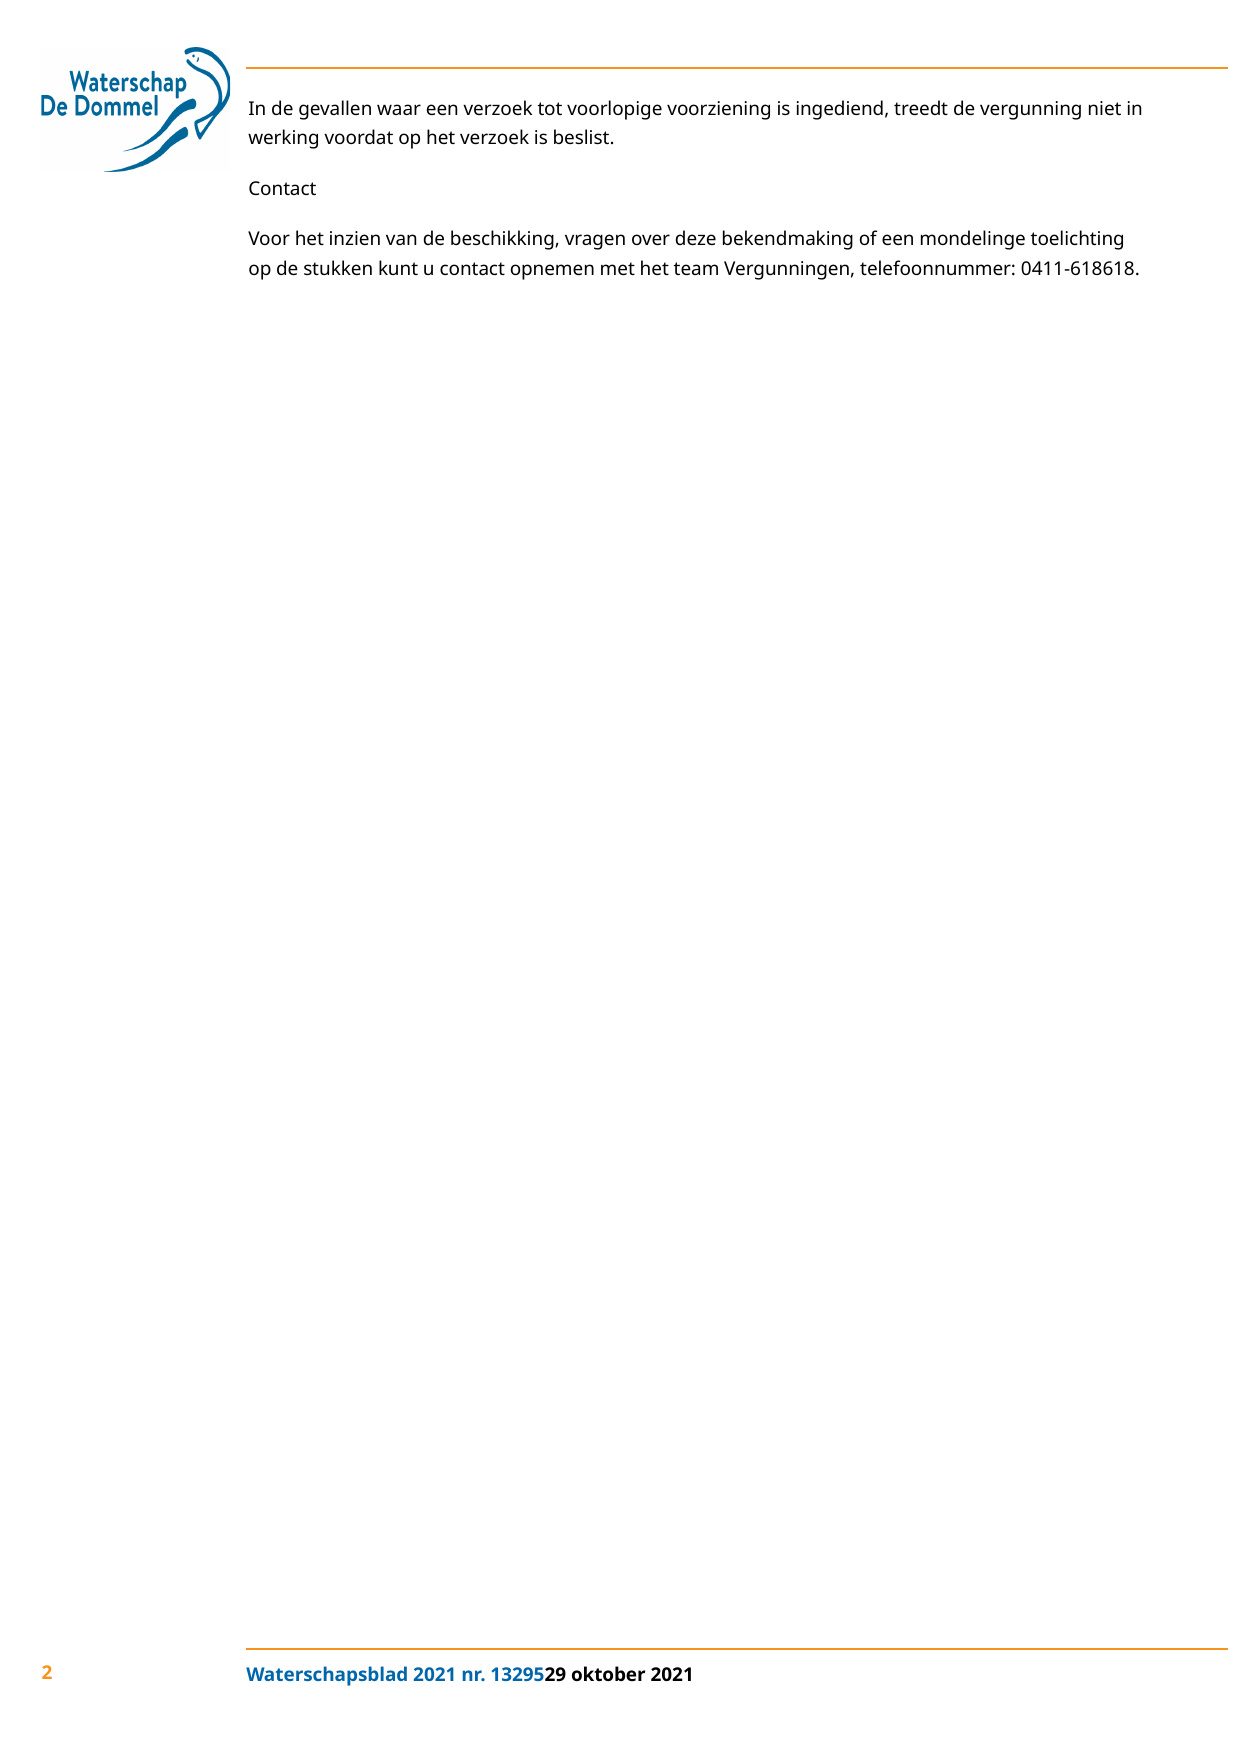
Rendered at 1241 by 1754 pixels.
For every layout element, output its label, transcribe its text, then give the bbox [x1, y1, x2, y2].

picture [45, 99, 51, 111]
text In de gevallen waar een verzoek tot voorlopige voorziening is ingediend, treedt de vergunning niet in werking voordat op het verzoek is beslist. [248, 95, 1152, 150]
picture [198, 118, 210, 131]
picture [41, 47, 231, 172]
text Contact [248, 175, 1152, 201]
text Voor het inzien van de beschikking, vragen over deze bekendmaking of een mondelinge toelichting op de stukken kunt u contact opnemen met het team Vergunningen, telefoonnummer: 0411-618618. [248, 225, 1152, 281]
picture [204, 47, 231, 76]
